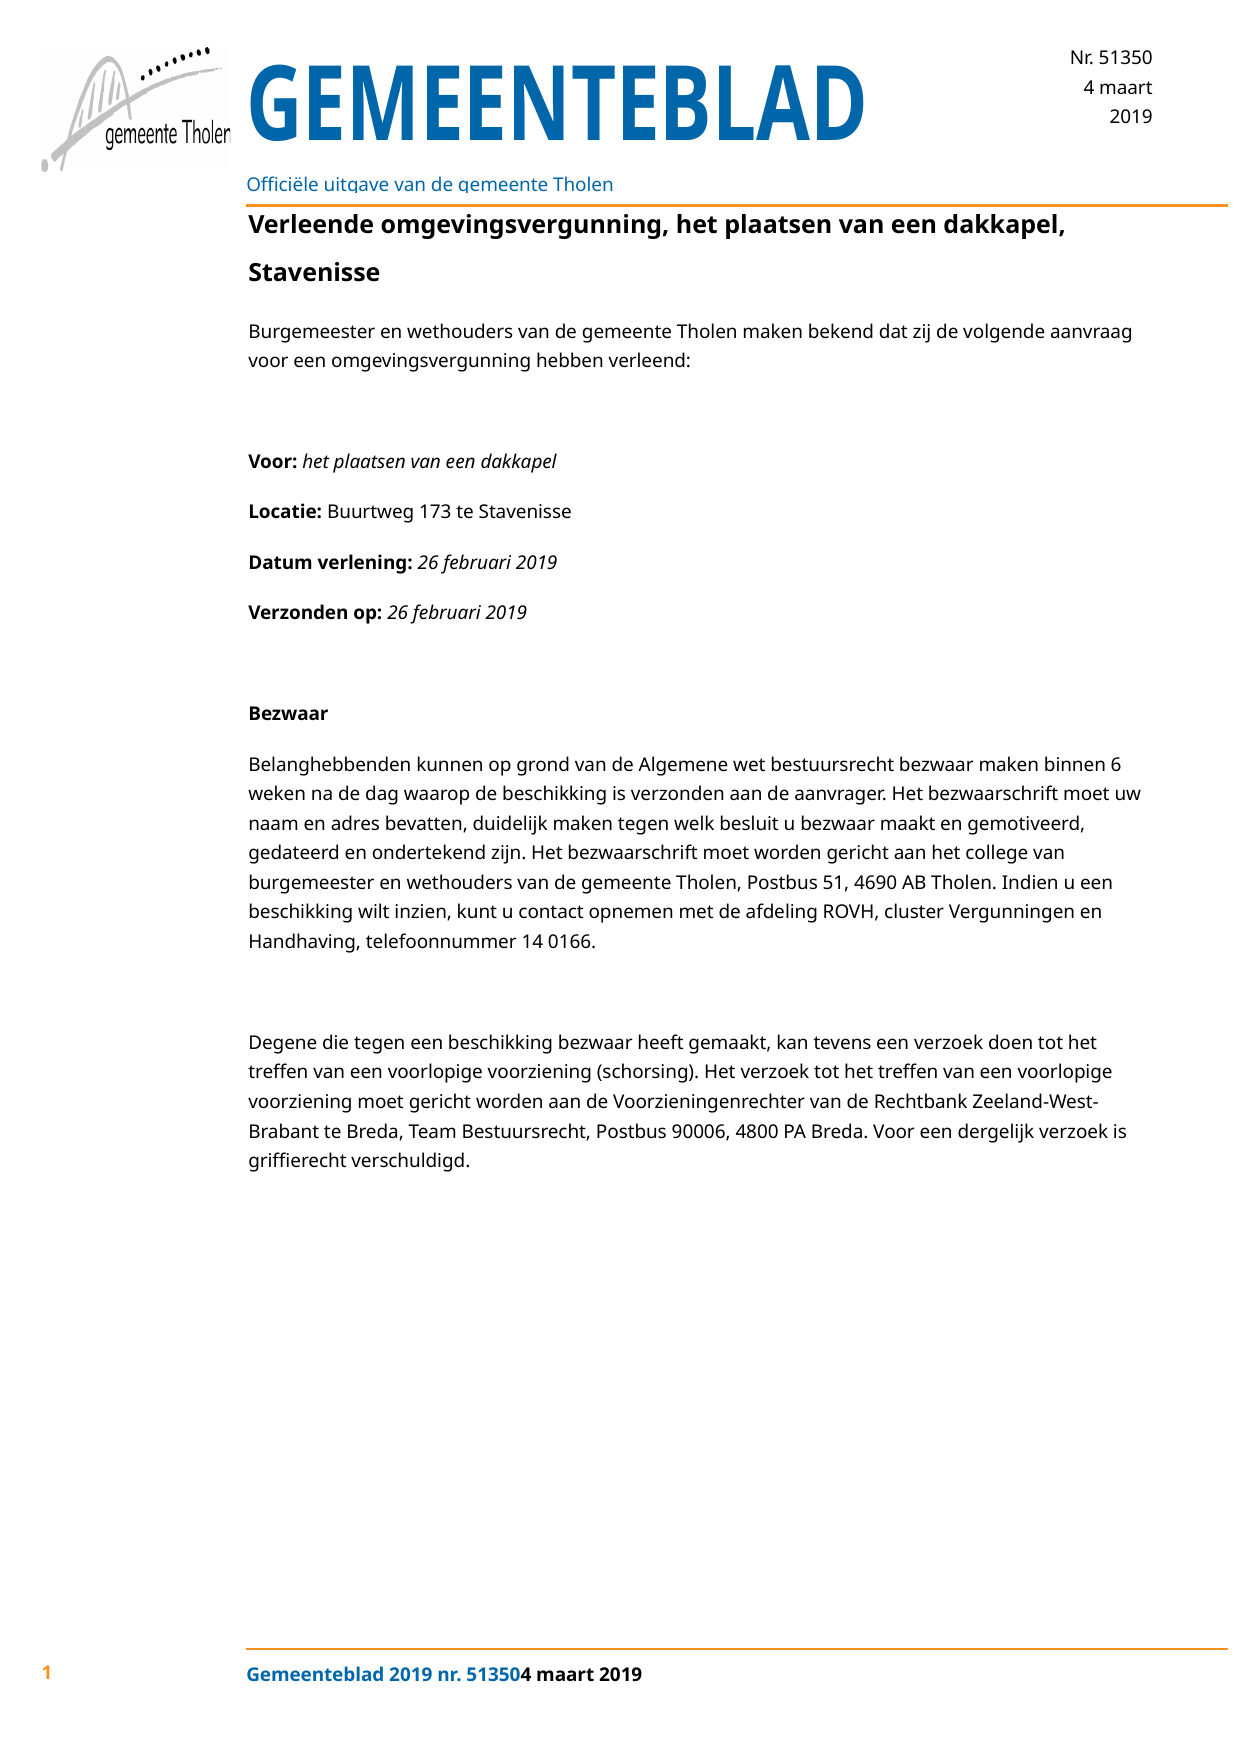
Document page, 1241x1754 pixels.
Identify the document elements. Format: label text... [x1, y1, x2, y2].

text Verzonden op: 26 februari 2019 [248, 599, 1152, 625]
text Belanghebbenden kunnen op grond van de Algemene wet bestuursrecht bezwaar maken binnen 6 weken na de dag waarop de beschikking is verzonden aan de aanvrager. Het bezwaarschrift moet uw naam en adres bevatten, duidelijk maken tegen welk besluit u bezwaar maakt en gemotiveerd, gedateerd en ondertekend zijn. Het bezwaarschrift moet worden gericht aan het college van burgemeester en wethouders van de gemeente Tholen, Postbus 51, 4690 AB Tholen. Indien u een beschikking wilt inzien, kunt u contact opnemen met de afdeling ROVH, cluster Vergunningen en Handhaving, telefoonnummer 14 0166. [248, 751, 1152, 954]
text Verleende omgevingsvergunning, het plaatsen van een dakkapel, Stavenisse [248, 207, 1152, 288]
picture [41, 47, 231, 172]
text Bezwaar [248, 700, 1152, 726]
text Locatie: Buurtweg 173 te Stavenisse [248, 499, 1152, 524]
text Voor: het plaatsen van een dakkapel [248, 448, 1152, 474]
text Degene die tegen een beschikking bezwaar heeft gemaakt, kan tevens een verzoek doen tot het treffen van een voorlopige voorziening (schorsing). Het verzoek tot het treffen van een voorlopige voorziening moet gericht worden aan de Voorzieningenrechter van de Rechtbank Zeeland-West-Brabant te Breda, Team Bestuursrecht, Postbus 90006, 4800 PA Breda. Voor een dergelijk verzoek is griffierecht verschuldigd. [248, 1029, 1152, 1173]
text Datum verlening: 26 februari 2019 [248, 549, 1152, 575]
text Burgemeester en wethouders van de gemeente Tholen maken bekend dat zij de volgende aanvraag voor een omgevingsvergunning hebben verleend: [248, 318, 1152, 373]
